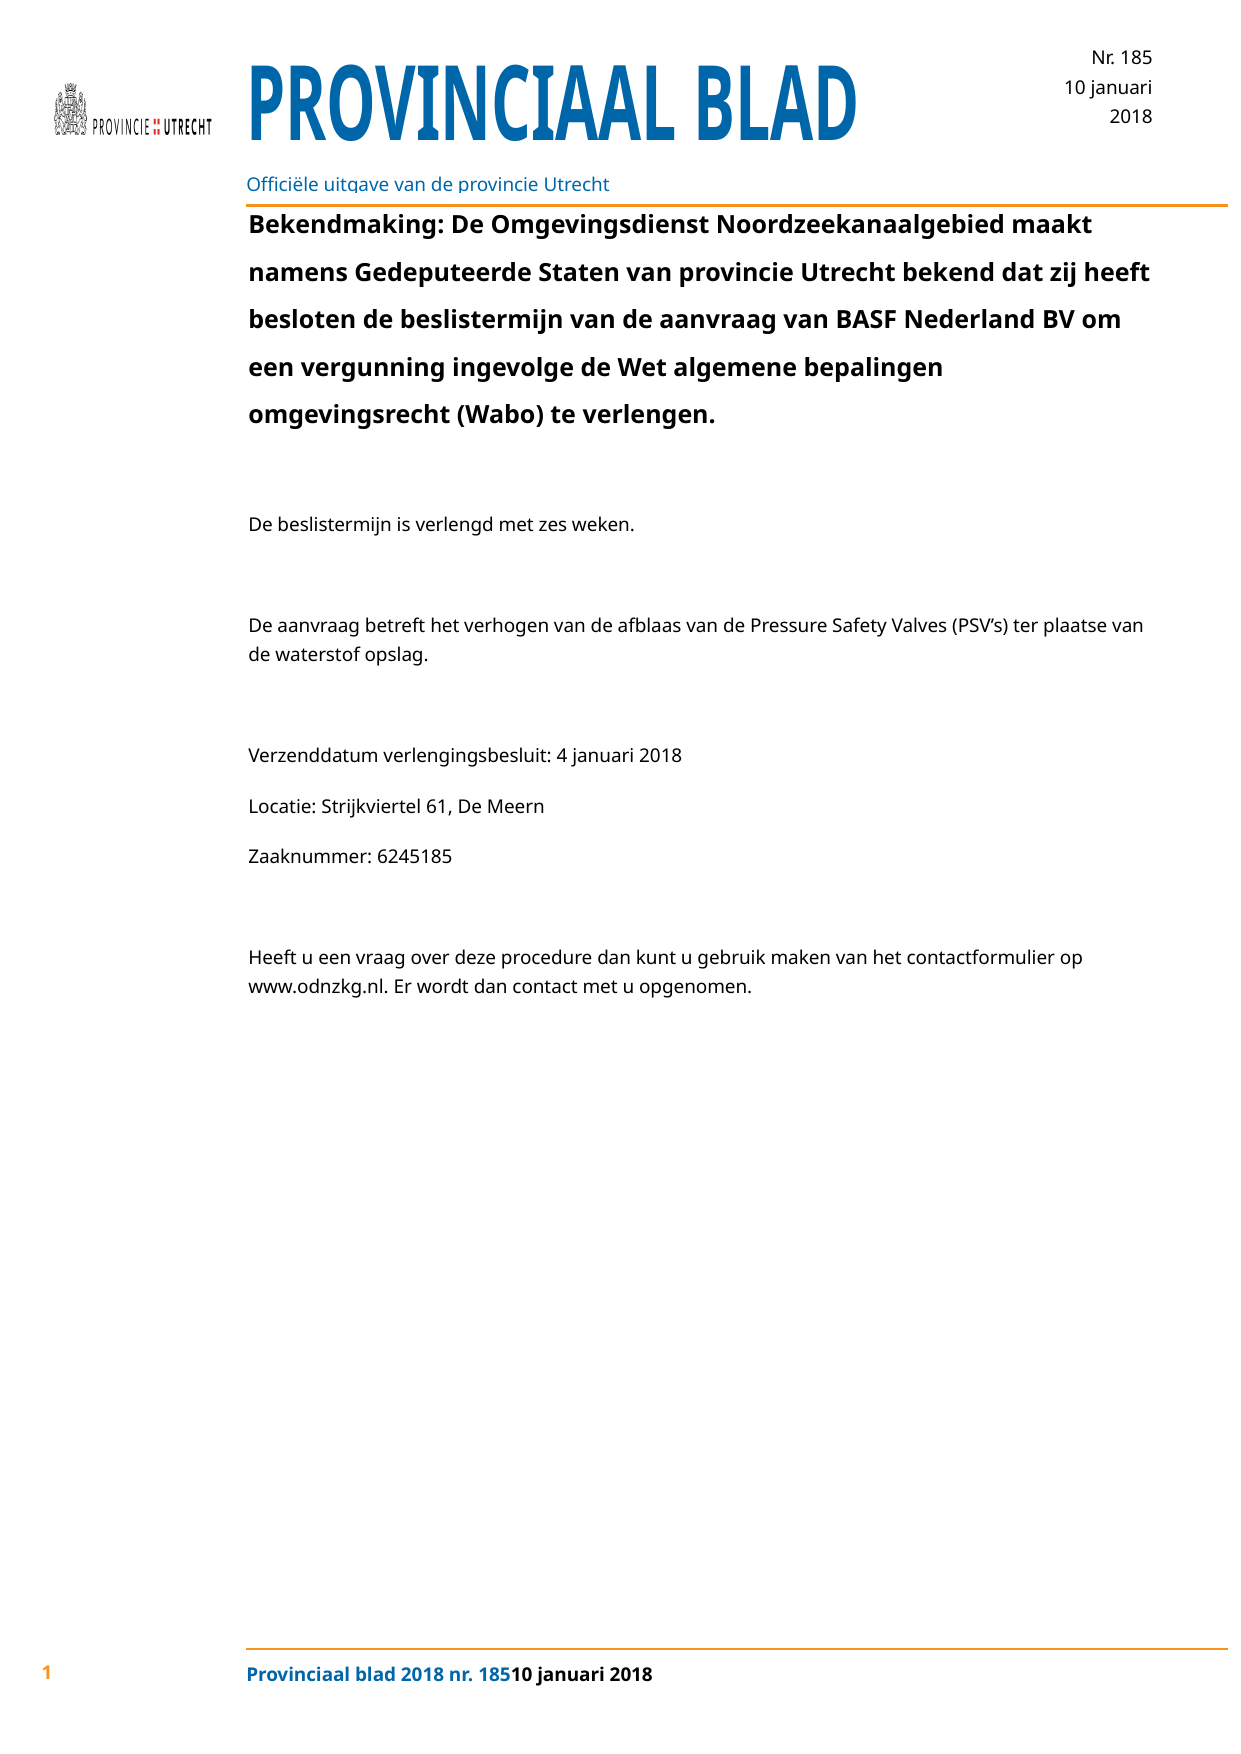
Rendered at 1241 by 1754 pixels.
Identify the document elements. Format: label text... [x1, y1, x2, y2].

text Locatie: Strijkviertel 61, De Meern [248, 793, 1152, 818]
text Bekendmaking: De Omgevingsdienst Noordzeekanaalgebied maakt namens Gedeputeerde Staten van provincie Utrecht bekend dat zij heeft besloten de beslistermijn van de aanvraag van BASF Nederland BV om een vergunning ingevolge de Wet algemene bepalingen omgevingsrecht (Wabo) te verlengen. [248, 207, 1152, 431]
text Verzenddatum verlengingsbesluit: 4 januari 2018 [248, 742, 1152, 768]
picture [41, 47, 231, 172]
text Heeft u een vraag over deze procedure dan kunt u gebruik maken van het contactformulier op www.odnzkg.nl. Er wordt dan contact met u opgenomen. [248, 944, 1152, 999]
text De aanvraag betreft het verhogen van de afblaas van de Pressure Safety Valves (PSV’s) ter plaatse van de waterstof opslag. [248, 612, 1152, 667]
text Zaaknummer: 6245185 [248, 843, 1152, 869]
text De beslistermijn is verlengd met zes weken. [248, 511, 1152, 537]
